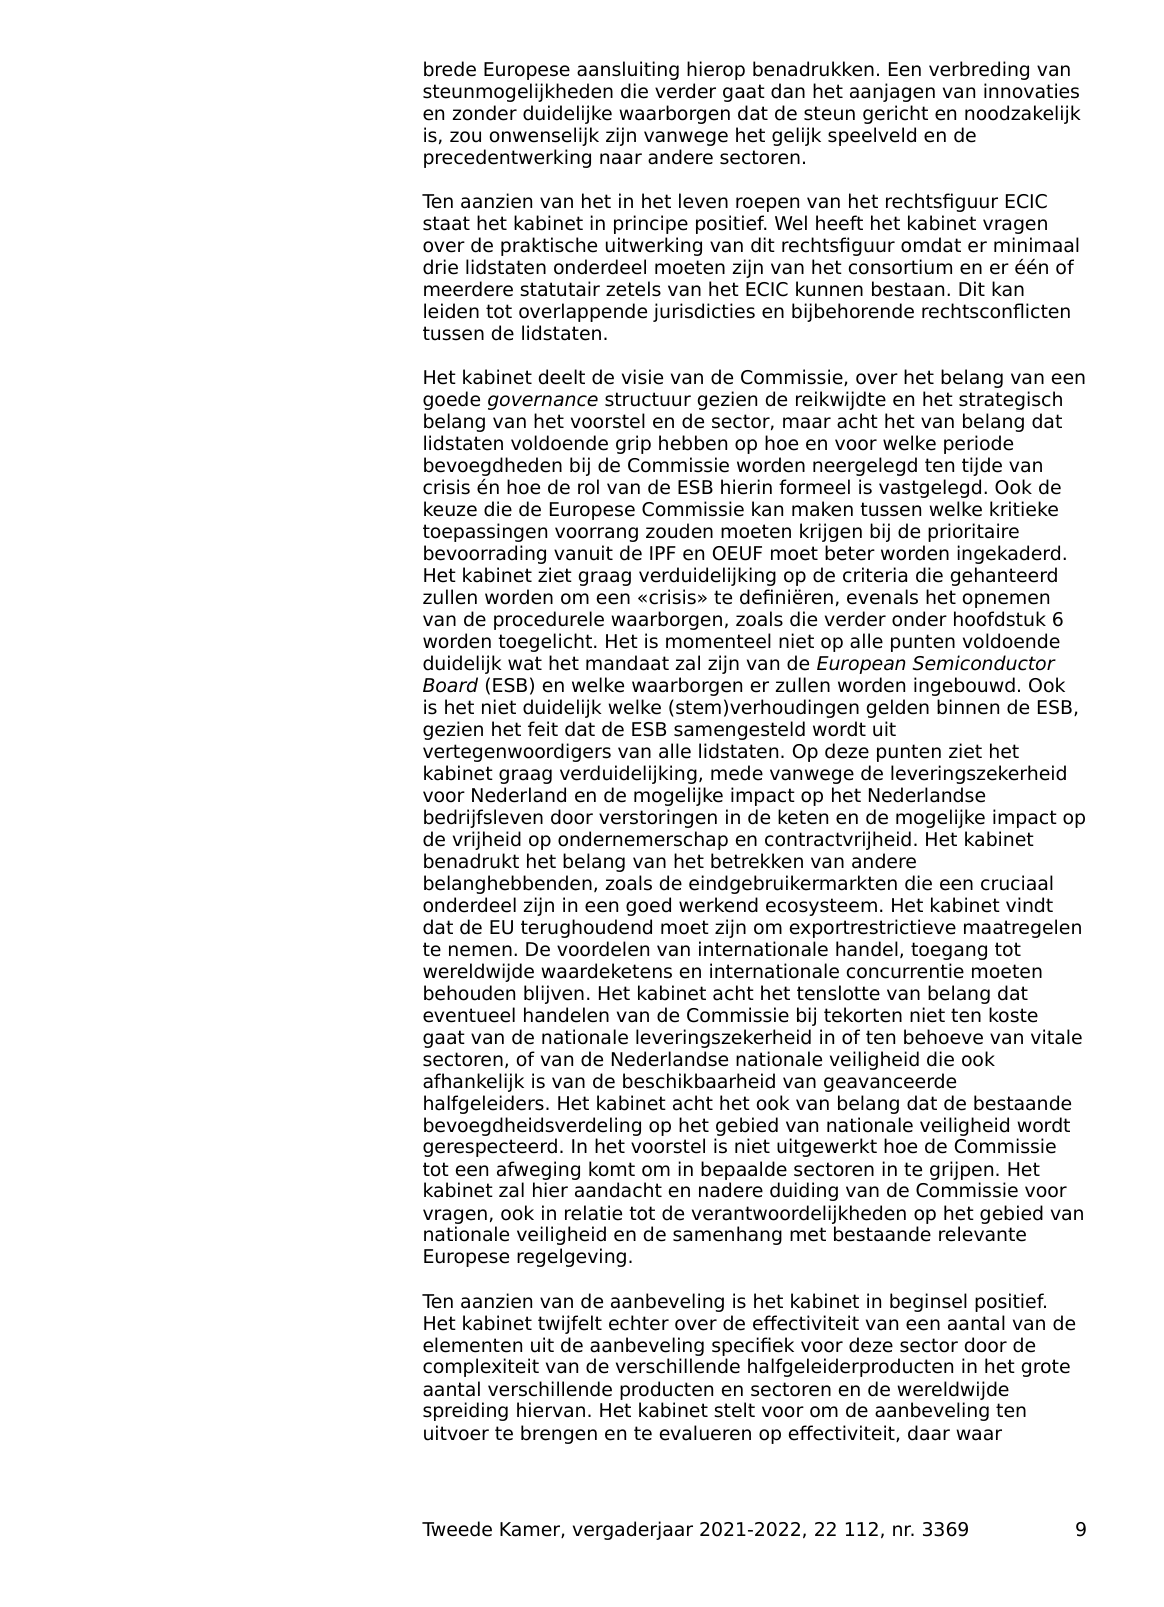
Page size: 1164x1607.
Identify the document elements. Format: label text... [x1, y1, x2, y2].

text Ten aanzien van de aanbeveling is het kabinet in beginsel positief. Het kabinet twijfelt echter over de effectiviteit van een aantal van de elementen uit de aanbeveling specifiek voor deze sector door de complexiteit van de verschillende halfgeleiderproducten in het grote aantal verschillende producten en sectoren en de wereldwijde spreiding hiervan. Het kabinet stelt voor om de aanbeveling ten uitvoer te brengen en te evalueren op effectiviteit, daar waar [422, 1291, 1087, 1444]
text Het kabinet deelt de visie van de Commissie, over het belang van een goede governance structuur gezien de reikwijdte en het strategisch belang van het voorstel en de sector, maar acht het van belang dat lidstaten voldoende grip hebben op hoe en voor welke periode bevoegdheden bij de Commissie worden neergelegd ten tijde van crisis én hoe de rol van de ESB hierin formeel is vastgelegd. Ook de keuze die de Europese Commissie kan maken tussen welke kritieke toepassingen voorrang zouden moeten krijgen bij de prioritaire bevoorrading vanuit de IPF en OEUF moet beter worden ingekaderd. Het kabinet ziet graag verduidelijking op de criteria die gehanteerd zullen worden om een «crisis» te definiëren, evenals het opnemen van de procedurele waarborgen, zoals die verder onder hoofdstuk 6 worden toegelicht. Het is momenteel niet op alle punten voldoende duidelijk wat het mandaat zal zijn van de European Semiconductor Board (ESB) en welke waarborgen er zullen worden ingebouwd. Ook is het niet duidelijk welke (stem)verhoudingen gelden binnen de ESB, gezien het feit dat de ESB samengesteld wordt uit vertegenwoordigers van alle lidstaten. Op deze punten ziet het kabinet graag verduidelijking, mede vanwege de leveringszekerheid voor Nederland en de mogelijke impact op het Nederlandse bedrijfsleven door verstoringen in de keten en de mogelijke impact op de vrijheid op ondernemerschap en contractvrijheid. Het kabinet benadrukt het belang van het betrekken van andere belanghebbenden, zoals de eindgebruikermarkten die een cruciaal onderdeel zijn in een goed werkend ecosysteem. Het kabinet vindt dat de EU terughoudend moet zijn om exportrestrictieve maatregelen te nemen. De voordelen van internationale handel, toegang tot wereldwijde waardeketens en internationale concurrentie moeten behouden blijven. Het kabinet acht het tenslotte van belang dat eventueel handelen van de Commissie bij tekorten niet ten koste gaat van de nationale leveringszekerheid in of ten behoeve van vitale sectoren, of van de Nederlandse nationale veiligheid die ook afhankelijk is van de beschikbaarheid van geavanceerde halfgeleiders. Het kabinet acht het ook van belang dat de bestaande bevoegdheidsverdeling op het gebied van nationale veiligheid wordt gerespecteerd. In het voorstel is niet uitgewerkt hoe de Commissie tot een afweging komt om in bepaalde sectoren in te grijpen. Het kabinet zal hier aandacht en nadere duiding van de Commissie voor vragen, ook in relatie tot de verantwoordelijkheden op het gebied van nationale veiligheid en de samenhang met bestaande relevante Europese regelgeving. [422, 367, 1087, 1268]
text brede Europese aansluiting hierop benadrukken. Een verbreding van steunmogelijkheden die verder gaat dan het aanjagen van innovaties en zonder duidelijke waarborgen dat de steun gericht en noodzakelijk is, zou onwenselijk zijn vanwege het gelijk speelveld en de precedentwerking naar andere sectoren. [422, 59, 1087, 169]
text Ten aanzien van het in het leven roepen van het rechtsfiguur ECIC staat het kabinet in principe positief. Wel heeft het kabinet vragen over de praktische uitwerking van dit rechtsfiguur omdat er minimaal drie lidstaten onderdeel moeten zijn van het consortium en er één of meerdere statutair zetels van het ECIC kunnen bestaan. Dit kan leiden tot overlappende jurisdicties en bijbehorende rechtsconflicten tussen de lidstaten. [422, 191, 1087, 345]
